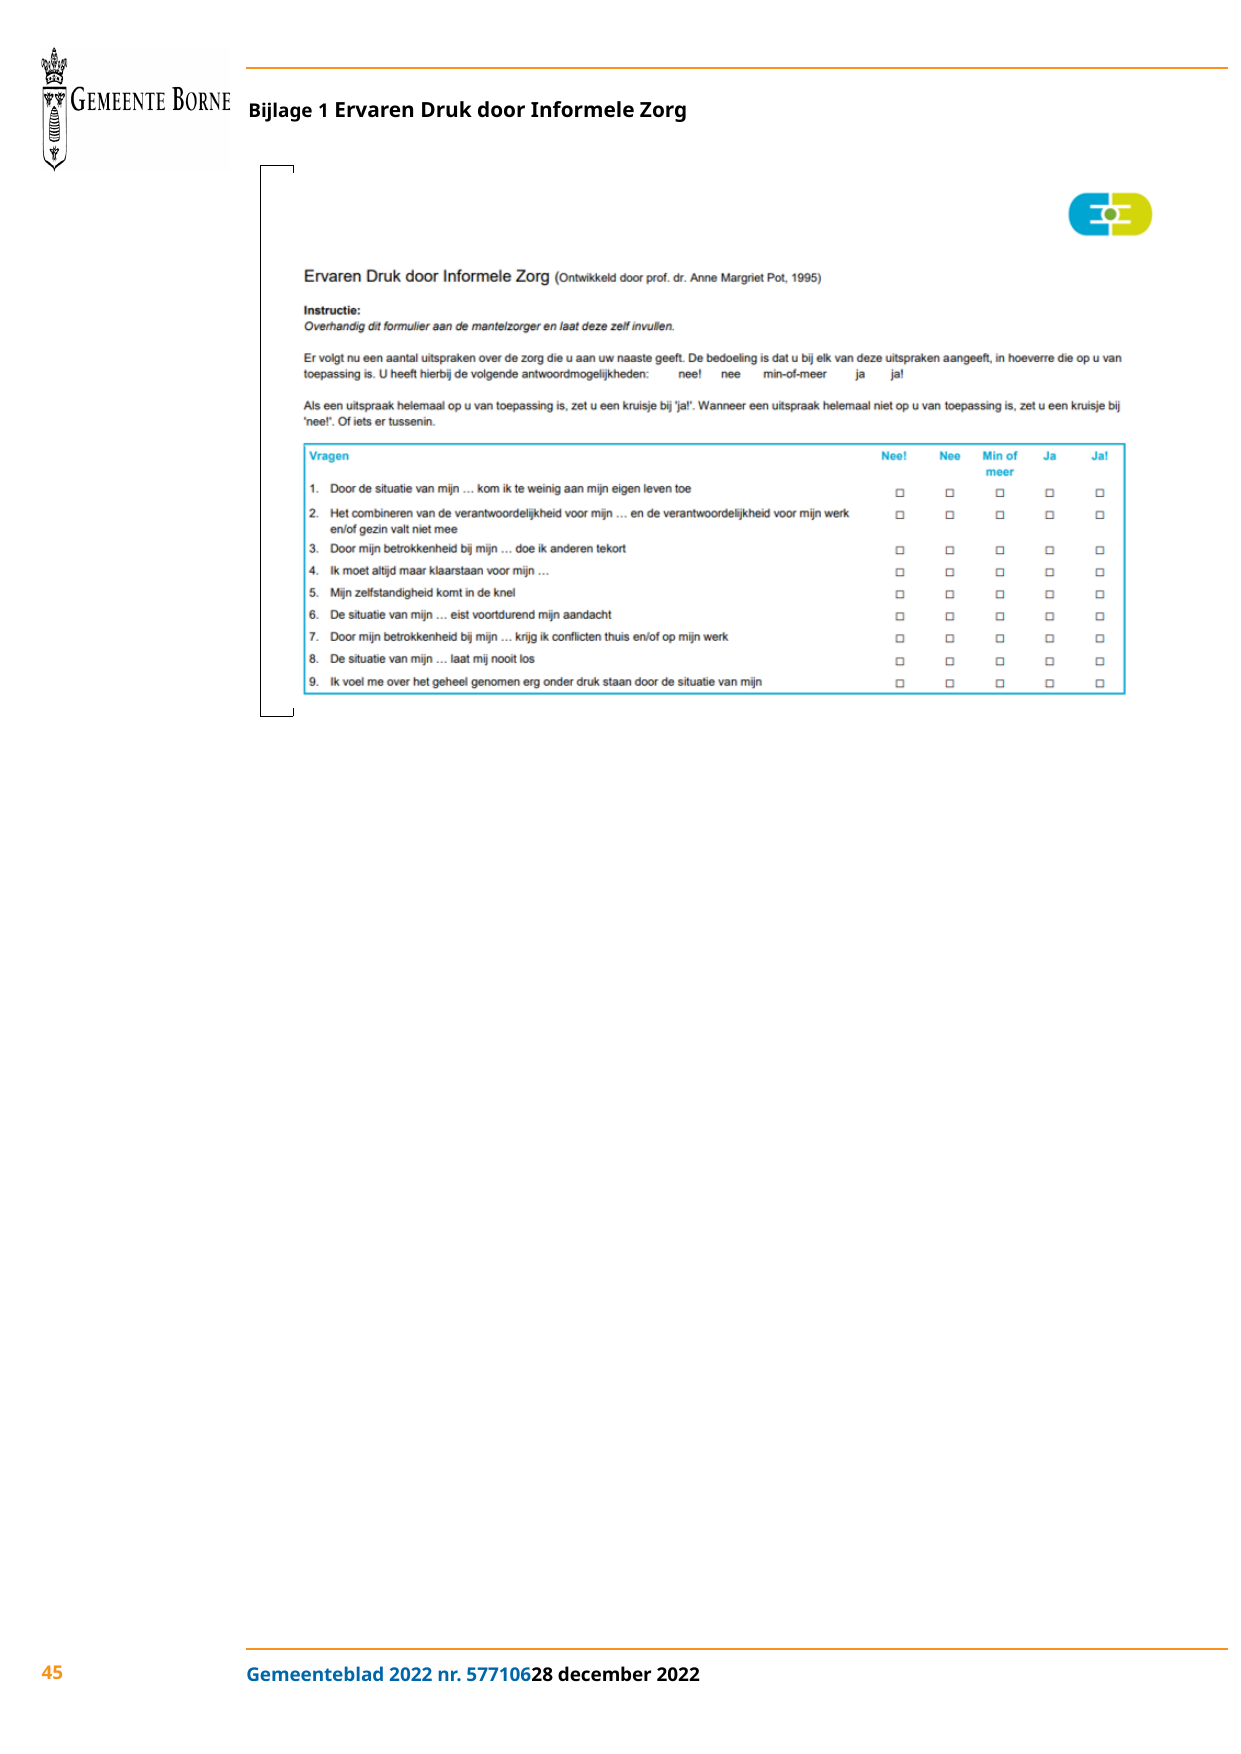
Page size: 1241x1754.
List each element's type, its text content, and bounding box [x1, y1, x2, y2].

picture [268, 173, 1173, 708]
text Bijlage 1 Ervaren Druk door Informele Zorg [248, 95, 1152, 123]
picture [41, 47, 231, 172]
